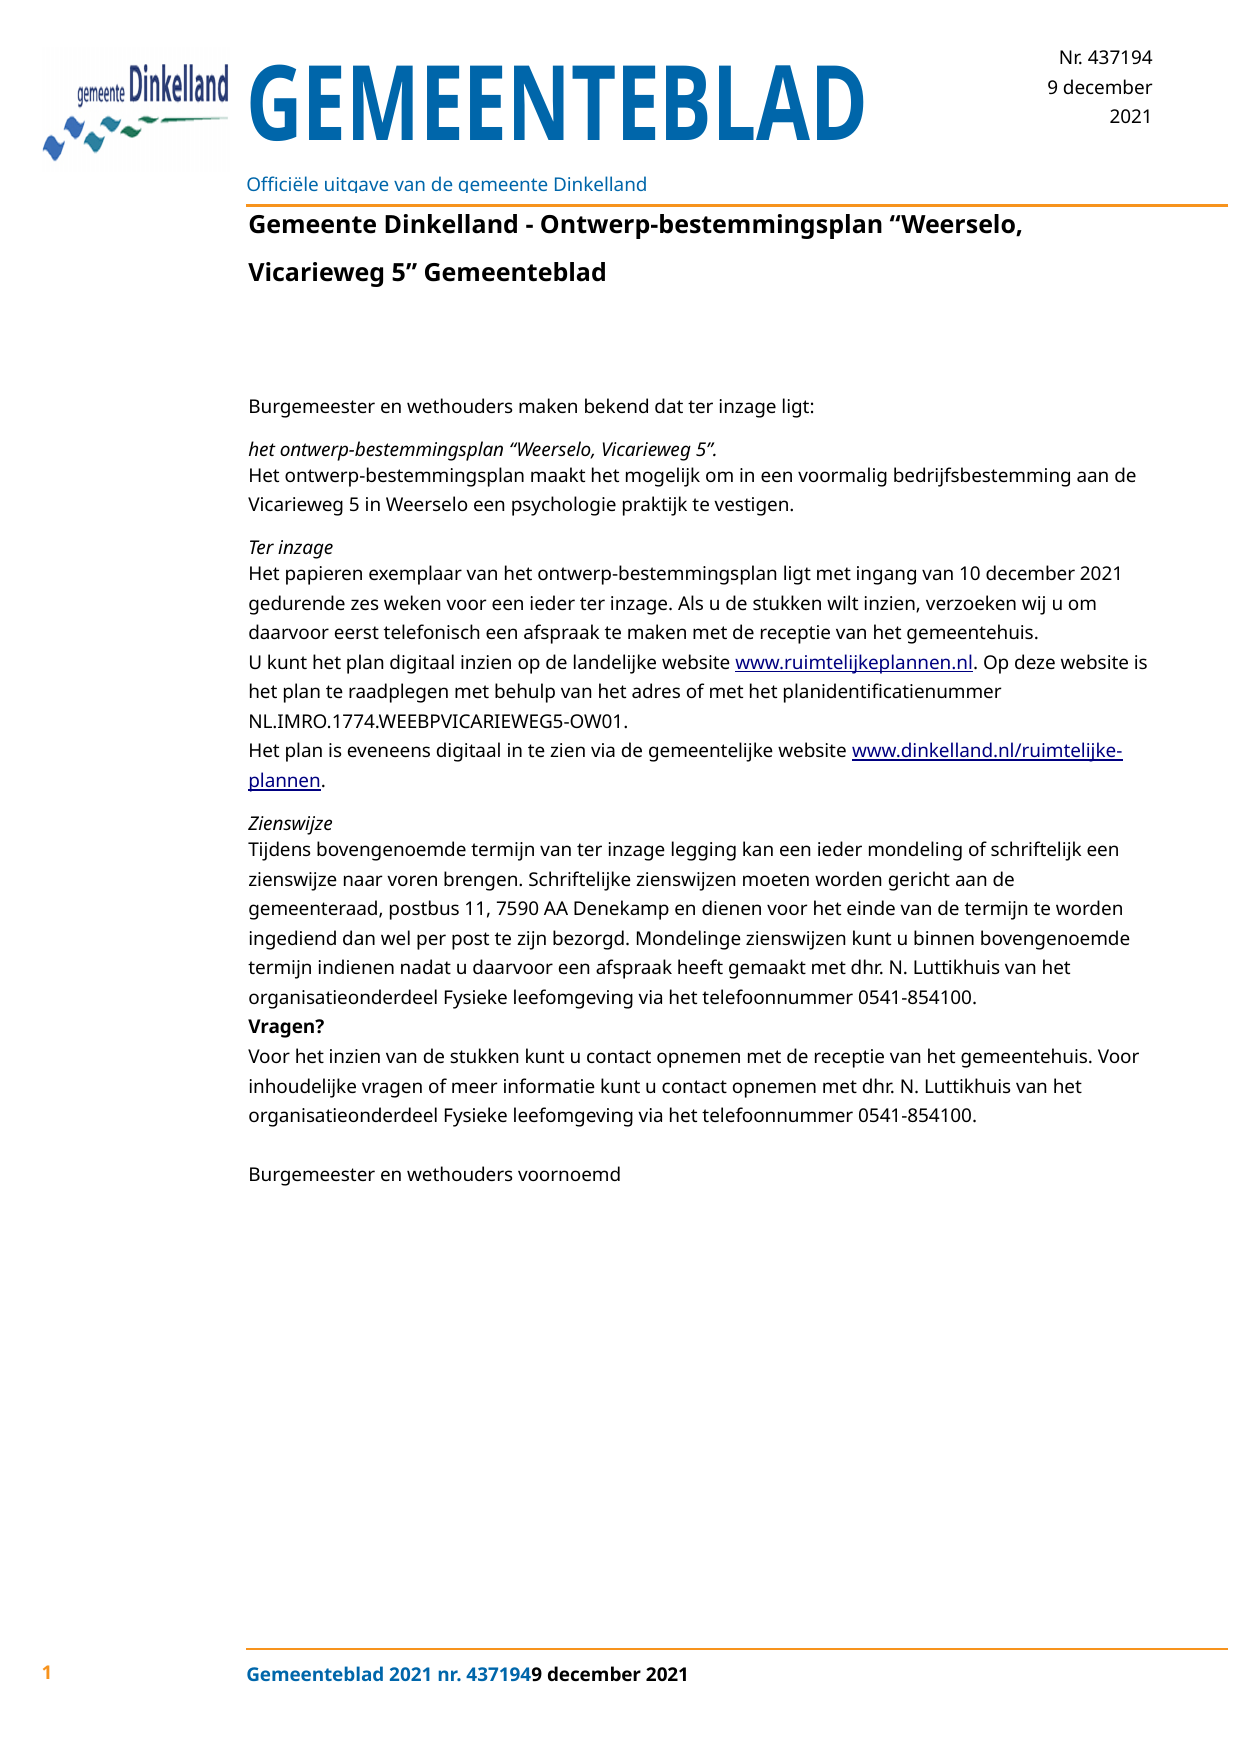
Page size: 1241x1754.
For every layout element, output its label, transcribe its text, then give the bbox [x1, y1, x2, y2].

text Vragen? [248, 1014, 1152, 1039]
text Tijdens bovengenoemde termijn van ter inzage legging kan een ieder mondeling of schriftelijk een zienswijze naar voren brengen. Schriftelijke zienswijzen moeten worden gericht aan de gemeenteraad, postbus 11, 7590 AA Denekamp en dienen voor het einde van de termijn te worden ingediend dan wel per post te zijn bezorgd. Mondelinge zienswijzen kunt u binnen bovengenoemde termijn indienen nadat u daarvoor een afspraak heeft gemaakt met dhr. N. Luttikhuis van het organisatieonderdeel Fysieke leefomgeving via het telefoonnummer 0541-854100. [248, 836, 1152, 1010]
text Burgemeester en wethouders voornoemd [248, 1162, 1152, 1187]
text Het plan is eveneens digitaal in te zien via de gemeentelijke website www.dinkelland.nl/ruimtelijke-plannen. [248, 738, 1152, 793]
text Gemeente Dinkelland - Ontwerp-bestemmingsplan “Weerselo, Vicarieweg 5” Gemeenteblad [248, 207, 1152, 288]
text Zienswijze [248, 810, 1152, 836]
picture [41, 47, 231, 172]
text Ter inzage [248, 534, 1152, 560]
text Het ontwerp-bestemmingsplan maakt het mogelijk om in een voormalig bedrijfsbestemming aan de Vicarieweg 5 in Weerselo een psychologie praktijk te vestigen. [248, 462, 1152, 517]
text Het papieren exemplaar van het ontwerp-bestemmingsplan ligt met ingang van 10 december 2021 gedurende zes weken voor een ieder ter inzage. Als u de stukken wilt inzien, verzoeken wij u om daarvoor eerst telefonisch een afspraak te maken met de receptie van het gemeentehuis. [248, 560, 1152, 645]
text Burgemeester en wethouders maken bekend dat ter inzage ligt: [248, 393, 1152, 419]
text U kunt het plan digitaal inzien op de landelijke website www.ruimtelijkeplannen.nl. Op deze website is het plan te raadplegen met behulp van het adres of met het planidentificatienummer NL.IMRO.1774.WEEBPVICARIEWEG5-OW01. [248, 649, 1152, 734]
text het ontwerp-bestemmingsplan “Weerselo, Vicarieweg 5”. [248, 436, 1152, 462]
text Voor het inzien van de stukken kunt u contact opnemen met de receptie van het gemeentehuis. Voor inhoudelijke vragen of meer informatie kunt u contact opnemen met dhr. N. Luttikhuis van het organisatieonderdeel Fysieke leefomgeving via het telefoonnummer 0541-854100. [248, 1043, 1152, 1128]
